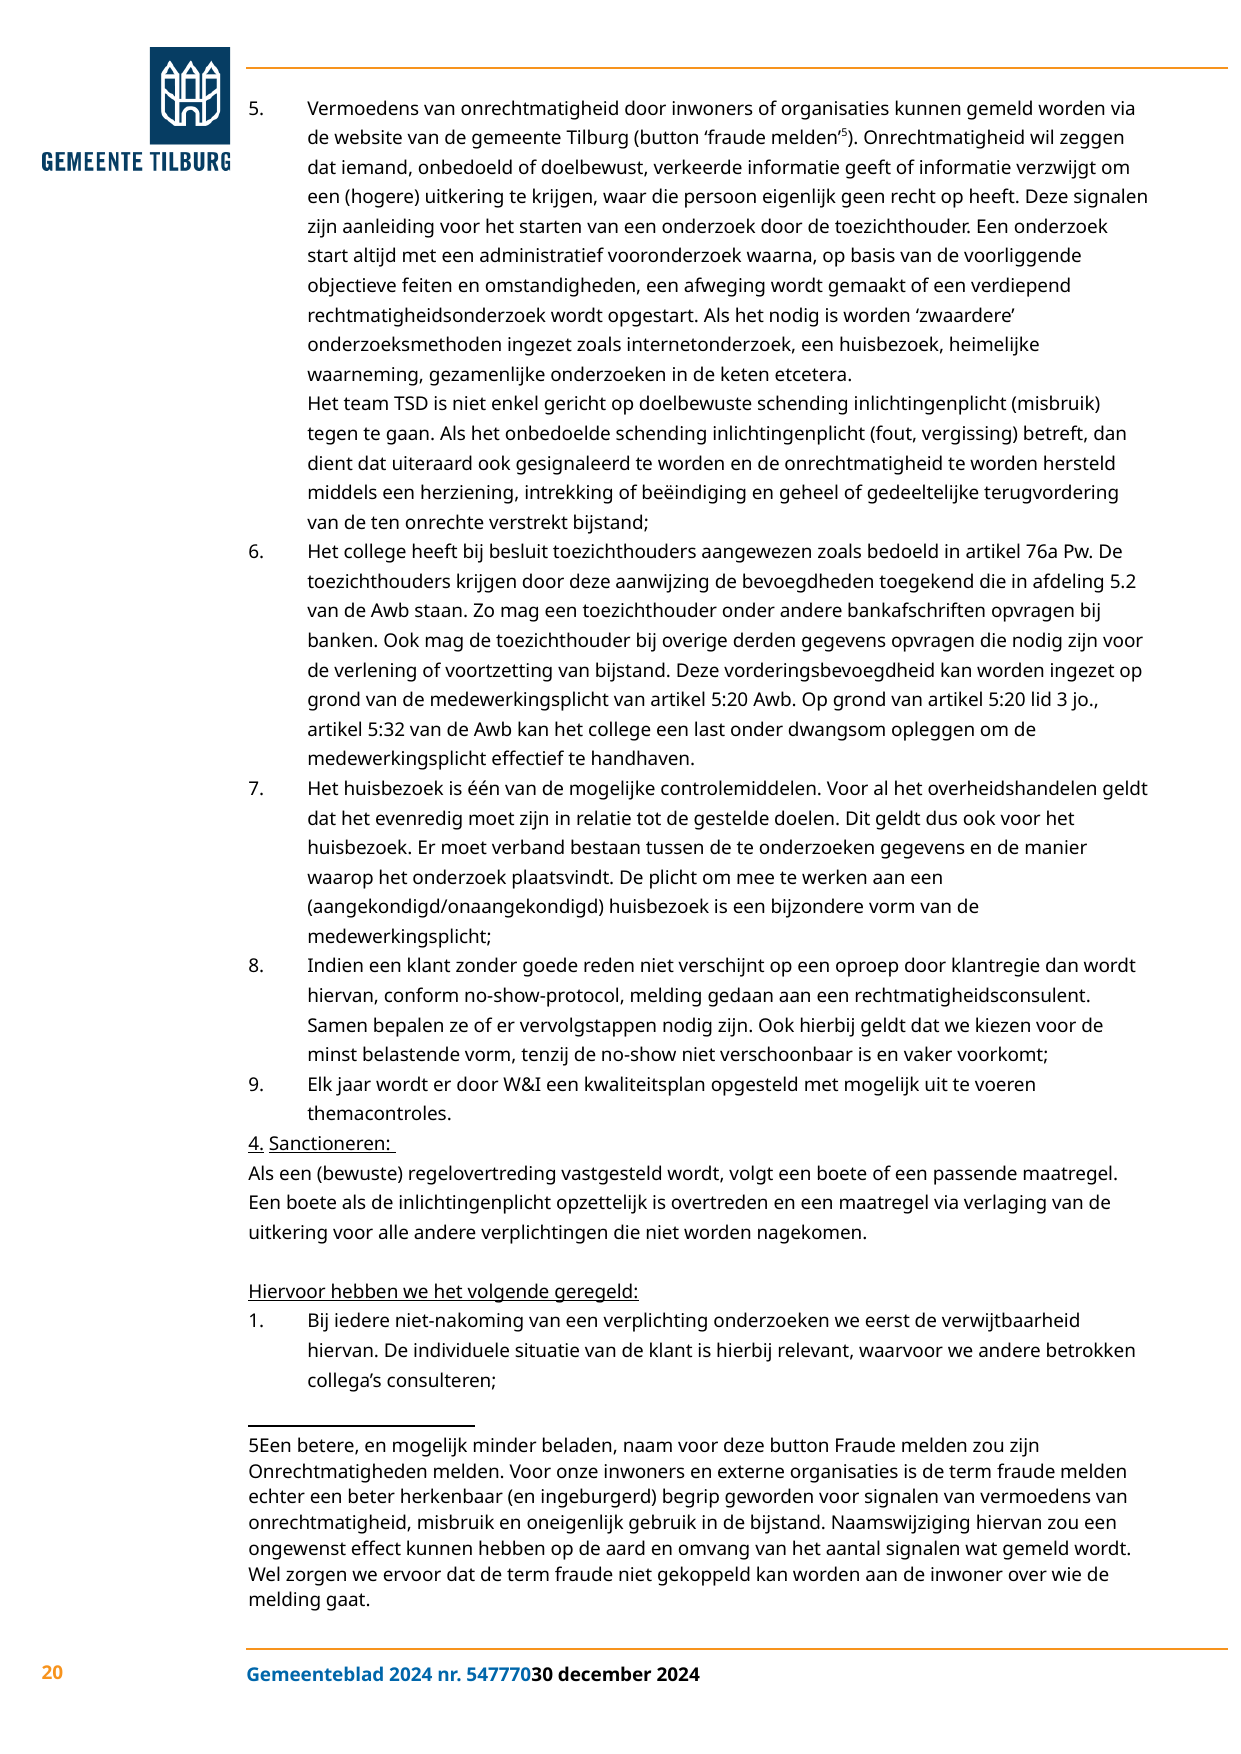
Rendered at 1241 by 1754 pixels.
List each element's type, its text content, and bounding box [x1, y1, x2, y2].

picture [41, 47, 231, 172]
list Het huisbezoek is één van de mogelijke controlemiddelen. Voor al het overheidshandelen geldt dat het evenredig moet zijn in relatie tot de gestelde doelen. Dit geldt dus ook voor het huisbezoek. Er moet verband bestaan tussen de te onderzoeken gegevens en de manier waarop het onderzoek plaatsvindt. De plicht om mee te werken aan een (aangekondigd/onaangekondigd) huisbezoek is een bijzondere vorm van de medewerkingsplicht; [248, 775, 1152, 949]
list Indien een klant zonder goede reden niet verschijnt op een oproep door klantregie dan wordt hiervan, conform no-show-protocol, melding gedaan aan een rechtmatigheidsconsulent. Samen bepalen ze of er vervolgstappen nodig zijn. Ook hierbij geldt dat we kiezen voor de minst belastende vorm, tenzij de no-show niet verschoonbaar is en vaker voorkomt; [248, 953, 1152, 1067]
list Het college heeft bij besluit toezichthouders aangewezen zoals bedoeld in artikel 76a Pw. De toezichthouders krijgen door deze aanwijzing de bevoegdheden toegekend die in afdeling 5.2 van de Awb staan. Zo mag een toezichthouder onder andere bankafschriften opvragen bij banken. Ook mag de toezichthouder bij overige derden gegevens opvragen die nodig zijn voor de verlening of voortzetting van bijstand. Deze vorderingsbevoegdheid kan worden ingezet op grond van de medewerkingsplicht van artikel 5:20 Awb. Op grond van artikel 5:20 lid 3 jo., artikel 5:32 van de Awb kan het college een last onder dwangsom opleggen om de medewerkingsplicht effectief te handhaven. [248, 538, 1152, 771]
text Hiervoor hebben we het volgende geregeld: [248, 1278, 1152, 1304]
text Als een (bewuste) regelovertreding vastgesteld wordt, volgt een boete of een passende maatregel. Een boete als de inlichtingenplicht opzettelijk is overtreden en een maatregel via verlaging van de uitkering voor alle andere verplichtingen die niet worden nagekomen. [248, 1160, 1152, 1245]
text 4. Sanctioneren: [248, 1130, 1152, 1156]
list Een betere, en mogelijk minder beladen, naam voor deze button Fraude melden zou zijn Onrechtmatigheden melden. Voor onze inwoners en externe organisaties is de term fraude melden echter een beter herkenbaar (en ingeburgerd) begrip geworden voor signalen van vermoedens van onrechtmatigheid, misbruik en oneigenlijk gebruik in de bijstand. Naamswijziging hiervan zou een ongewenst effect kunnen hebben op de aard en omvang van het aantal signalen wat gemeld wordt. Wel zorgen we ervoor dat de term fraude niet gekoppeld kan worden aan de inwoner over wie de melding gaat. [248, 1432, 1152, 1612]
list Vermoedens van onrechtmatigheid door inwoners of organisaties kunnen gemeld worden via de website van de gemeente Tilburg (button ‘fraude melden’). Onrechtmatigheid wil zeggen dat iemand, onbedoeld of doelbewust, verkeerde informatie geeft of informatie verzwijgt om een (hogere) uitkering te krijgen, waar die persoon eigenlijk geen recht op heeft. Deze signalen zijn aanleiding voor het starten van een onderzoek door de toezichthouder. Een onderzoek start altijd met een administratief vooronderzoek waarna, op basis van de voorliggende objectieve feiten en omstandigheden, een afweging wordt gemaakt of een verdiepend rechtmatigheidsonderzoek wordt opgestart. Als het nodig is worden ‘zwaardere’ onderzoeksmethoden ingezet zoals internetonderzoek, een huisbezoek, heimelijke waarneming, gezamenlijke onderzoeken in de keten etcetera. [248, 95, 1152, 387]
list Het team TSD is niet enkel gericht op doelbewuste schending inlichtingenplicht (misbruik) tegen te gaan. Als het onbedoelde schending inlichtingenplicht (fout, vergissing) betreft, dan dient dat uiteraard ook gesignaleerd te worden en de onrechtmatigheid te worden hersteld middels een herziening, intrekking of beëindiging en geheel of gedeeltelijke terugvordering van de ten onrechte verstrekt bijstand; [248, 391, 1152, 535]
list Elk jaar wordt er door W&I een kwaliteitsplan opgesteld met mogelijk uit te voeren themacontroles. [248, 1071, 1152, 1126]
list Bij iedere niet-nakoming van een verplichting onderzoeken we eerst de verwijtbaarheid hiervan. De individuele situatie van de klant is hierbij relevant, waarvoor we andere betrokken collega’s consulteren; [248, 1308, 1152, 1393]
